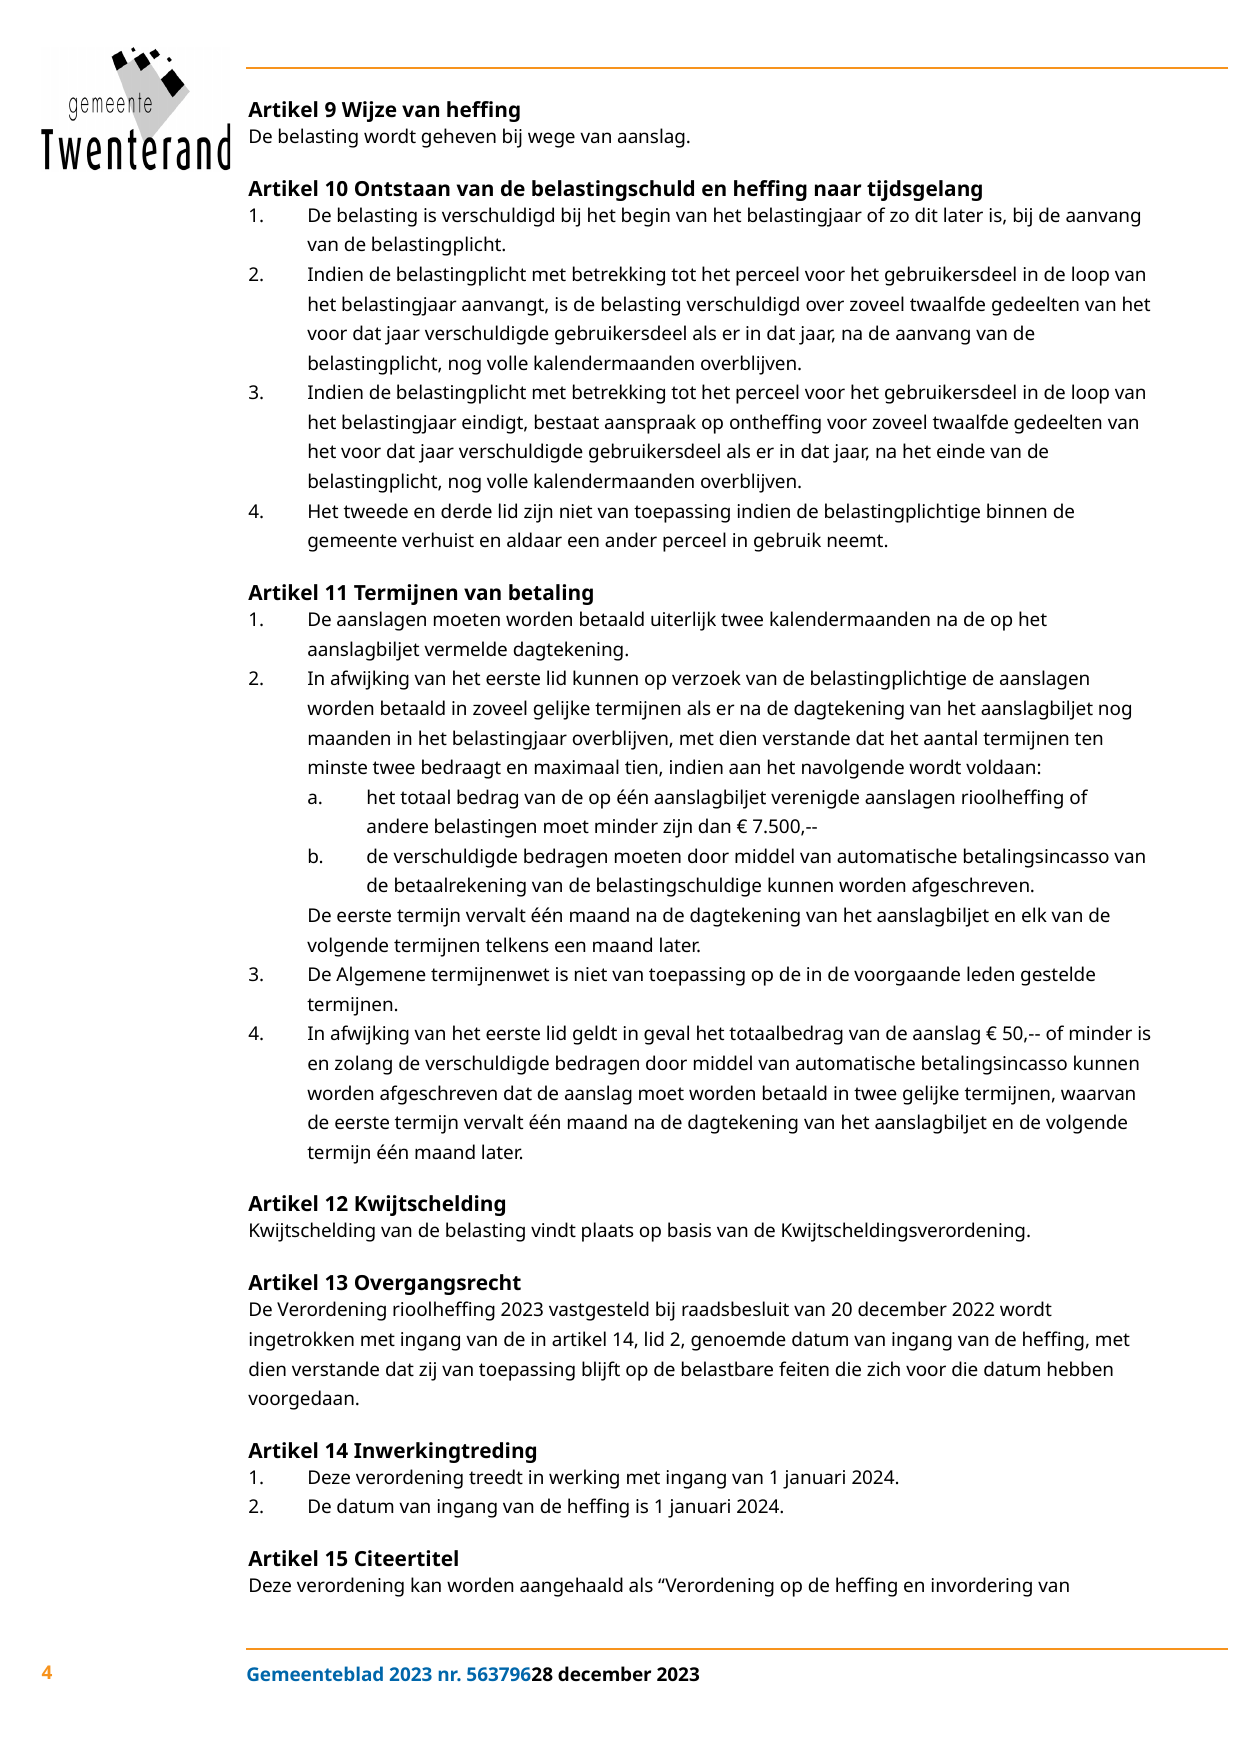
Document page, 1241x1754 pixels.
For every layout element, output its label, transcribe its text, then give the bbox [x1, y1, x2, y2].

text Artikel 9 Wijze van heffing [248, 95, 1152, 123]
list In afwijking van het eerste lid kunnen op verzoek van de belastingplichtige de aanslagen worden betaald in zoveel gelijke termijnen als er na de dagtekening van het aanslagbiljet nog maanden in het belastingjaar overblijven, met dien verstande dat het aantal termijnen ten minste twee bedraagt en maximaal tien, indien aan het navolgende wordt voldaan: [248, 666, 1152, 780]
text Artikel 15 Citeertitel [248, 1544, 1152, 1573]
list De belasting is verschuldigd bij het begin van het belastingjaar of zo dit later is, bij de aanvang van de belastingplicht. [248, 202, 1152, 257]
text Artikel 13 Overgangsrecht [248, 1268, 1152, 1297]
text Artikel 12 Kwijtschelding [248, 1189, 1152, 1218]
text Deze verordening kan worden aangehaald als “Verordening op de heffing en invordering van [248, 1573, 1152, 1598]
list Het tweede en derde lid zijn niet van toepassing indien de belastingplichtige binnen de gemeente verhuist en aldaar een ander perceel in gebruik neemt. [248, 498, 1152, 553]
text Artikel 11 Termijnen van betaling [248, 578, 1152, 606]
text De belasting wordt geheven bij wege van aanslag. [248, 123, 1152, 149]
list De datum van ingang van de heffing is 1 januari 2024. [248, 1494, 1152, 1519]
list De Algemene termijnenwet is niet van toepassing op de in de voorgaande leden gestelde termijnen. [248, 961, 1152, 1017]
list Indien de belastingplicht met betrekking tot het perceel voor het gebruikersdeel in de loop van het belastingjaar aanvangt, is de belasting verschuldigd over zoveel twaalfde gedeelten van het voor dat jaar verschuldigde gebruikersdeel als er in dat jaar, na de aanvang van de belastingplicht, nog volle kalendermaanden overblijven. [248, 261, 1152, 376]
text De Verordening rioolheffing 2023 vastgesteld bij raadsbesluit van 20 december 2022 wordt ingetrokken met ingang van de in artikel 14, lid 2, genoemde datum van ingang van de heffing, met dien verstande dat zij van toepassing blijft op de belastbare feiten die zich voor die datum hebben voorgedaan. [248, 1297, 1152, 1411]
list De aanslagen moeten worden betaald uiterlijk twee kalendermaanden na de op het aanslagbiljet vermelde dagtekening. [248, 606, 1152, 662]
picture [41, 47, 231, 172]
list het totaal bedrag van de op één aanslagbiljet verenigde aanslagen rioolheffing of andere belastingen moet minder zijn dan € 7.500,-- [307, 784, 1152, 839]
list De eerste termijn vervalt één maand na de dagtekening van het aanslagbiljet en elk van de volgende termijnen telkens een maand later. [248, 902, 1152, 957]
text Kwijtschelding van de belasting vindt plaats op basis van de Kwijtscheldingsverordening. [248, 1218, 1152, 1243]
list Indien de belastingplicht met betrekking tot het perceel voor het gebruikersdeel in de loop van het belastingjaar eindigt, bestaat aanspraak op ontheffing voor zoveel twaalfde gedeelten van het voor dat jaar verschuldigde gebruikersdeel als er in dat jaar, na het einde van de belastingplicht, nog volle kalendermaanden overblijven. [248, 379, 1152, 494]
text Artikel 14 Inwerkingtreding [248, 1436, 1152, 1464]
list Deze verordening treedt in werking met ingang van 1 januari 2024. [248, 1464, 1152, 1490]
text Artikel 10 Ontstaan van de belastingschuld en heffing naar tijdsgelang [248, 174, 1152, 202]
list In afwijking van het eerste lid geldt in geval het totaalbedrag van de aanslag € 50,-- of minder is en zolang de verschuldigde bedragen door middel van automatische betalingsincasso kunnen worden afgeschreven dat de aanslag moet worden betaald in twee gelijke termijnen, waarvan de eerste termijn vervalt één maand na de dagtekening van het aanslagbiljet en de volgende termijn één maand later. [248, 1021, 1152, 1164]
list de verschuldigde bedragen moeten door middel van automatische betalingsincasso van de betaalrekening van de belastingschuldige kunnen worden afgeschreven. [307, 843, 1152, 898]
